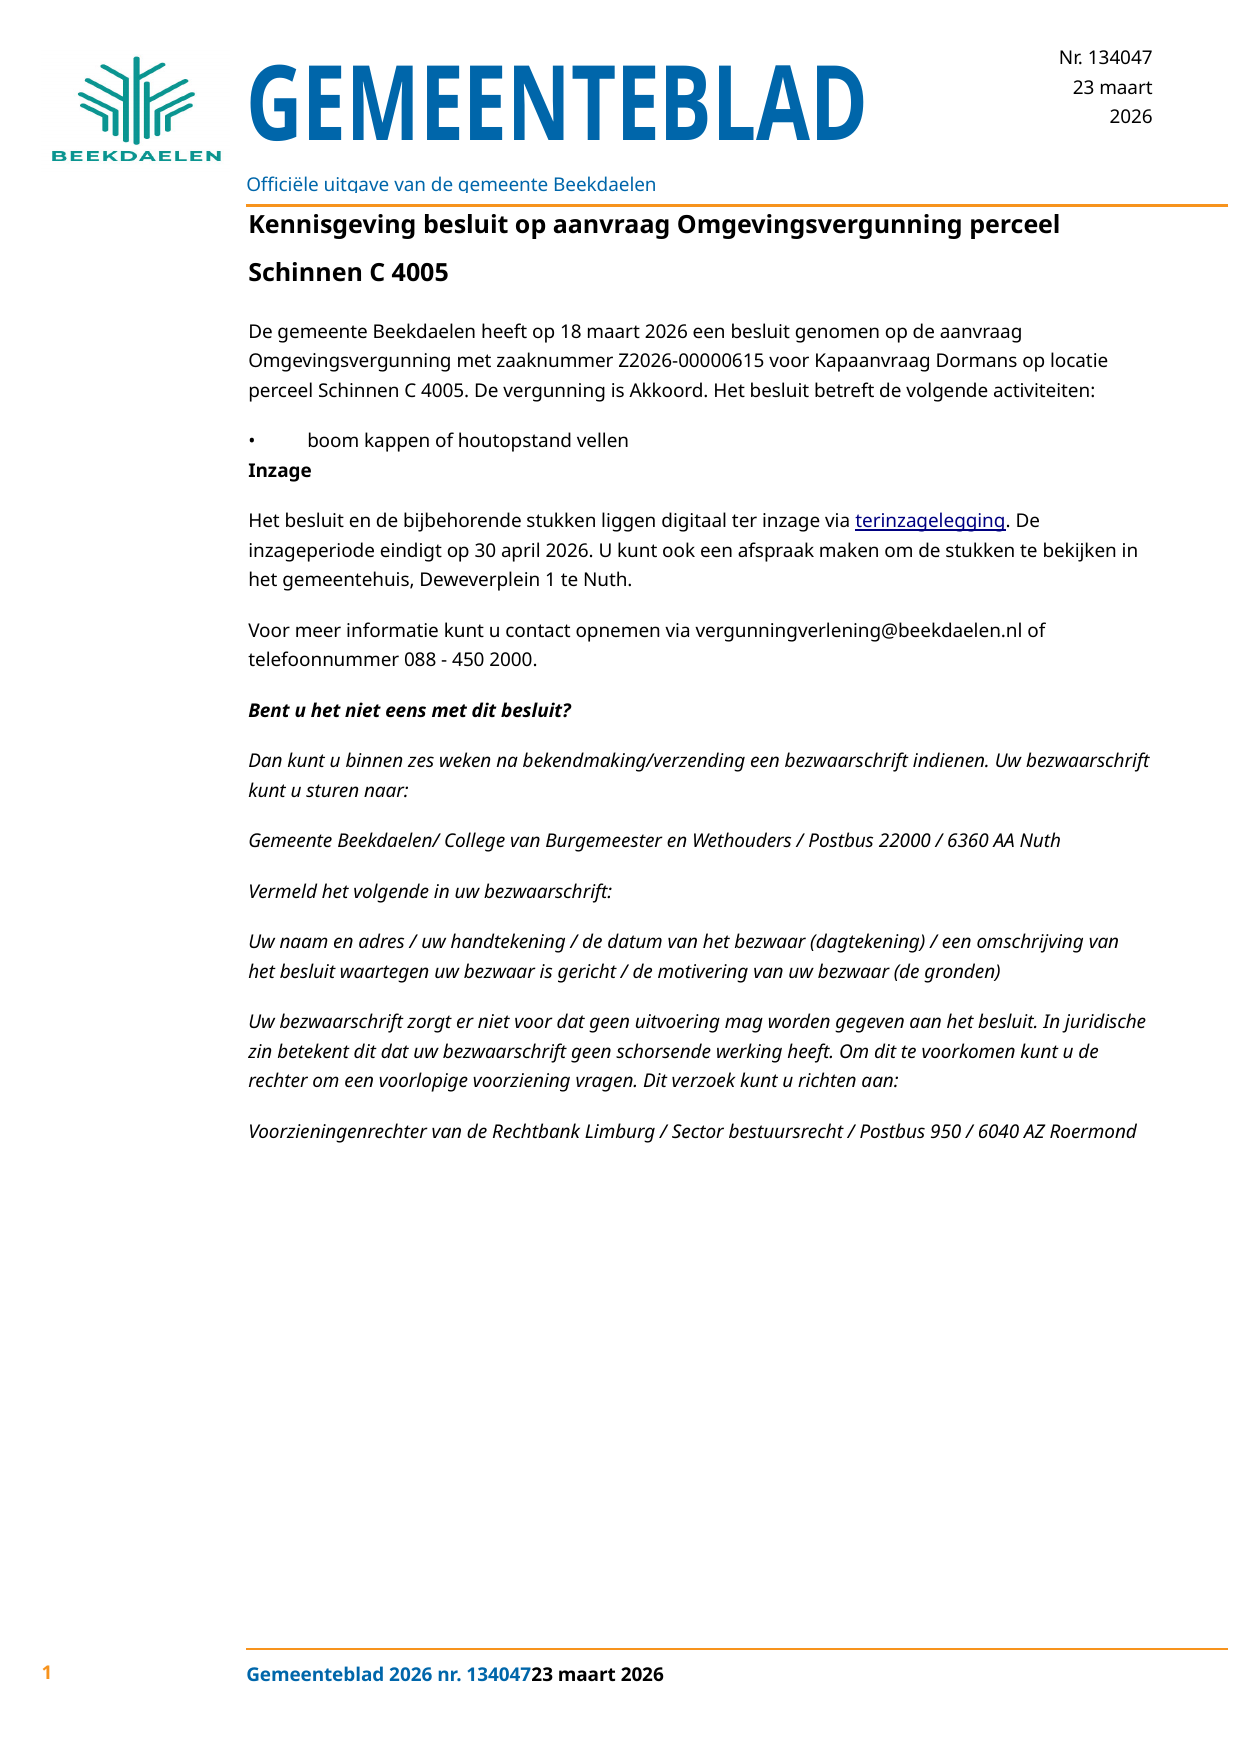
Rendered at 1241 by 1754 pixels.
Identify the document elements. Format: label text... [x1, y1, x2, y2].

text Het besluit en de bijbehorende stukken liggen digitaal ter inzage via terinzagelegging. De inzageperiode eindigt op 30 april 2026. U kunt ook een afspraak maken om de stukken te bekijken in het gemeentehuis, Deweverplein 1 te Nuth. [248, 507, 1152, 592]
text Inzage [248, 457, 1152, 483]
text Gemeente Beekdaelen/ College van Burgemeester en Wethouders / Postbus 22000 / 6360 AA Nuth [248, 827, 1152, 853]
text Voor meer informatie kunt u contact opnemen via vergunningverlening@beekdaelen.nl of telefoonnummer 088 - 450 2000. [248, 617, 1152, 672]
picture [41, 47, 231, 172]
text Uw naam en adres / uw handtekening / de datum van het bezwaar (dagtekening) / een omschrijving van het besluit waartegen uw bezwaar is gericht / de motivering van uw bezwaar (de gronden) [248, 928, 1152, 984]
text Kennisgeving besluit op aanvraag Omgevingsvergunning perceel Schinnen C 4005 [248, 207, 1152, 288]
text Dan kunt u binnen zes weken na bekendmaking/verzending een bezwaarschrift indienen. Uw bezwaarschrift kunt u sturen naar: [248, 747, 1152, 803]
text Voorzieningenrechter van de Rechtbank Limburg / Sector bestuursrecht / Postbus 950 / 6040 AZ Roermond [248, 1118, 1152, 1144]
list boom kappen of houtopstand vellen [248, 427, 1152, 453]
text De gemeente Beekdaelen heeft op 18 maart 2026 een besluit genomen op de aanvraag Omgevingsvergunning met zaaknummer Z2026-00000615 voor Kapaanvraag Dormans op locatie perceel Schinnen C 4005. De vergunning is Akkoord. Het besluit betreft de volgende activiteiten: [248, 318, 1152, 403]
text Uw bezwaarschrift zorgt er niet voor dat geen uitvoering mag worden gegeven aan het besluit. In juridische zin betekent dit dat uw bezwaarschrift geen schorsende werking heeft. Om dit te voorkomen kunt u de rechter om een voorlopige voorziening vragen. Dit verzoek kunt u richten aan: [248, 1008, 1152, 1093]
text Vermeld het volgende in uw bezwaarschrift: [248, 878, 1152, 904]
text Bent u het niet eens met dit besluit? [248, 697, 1152, 723]
